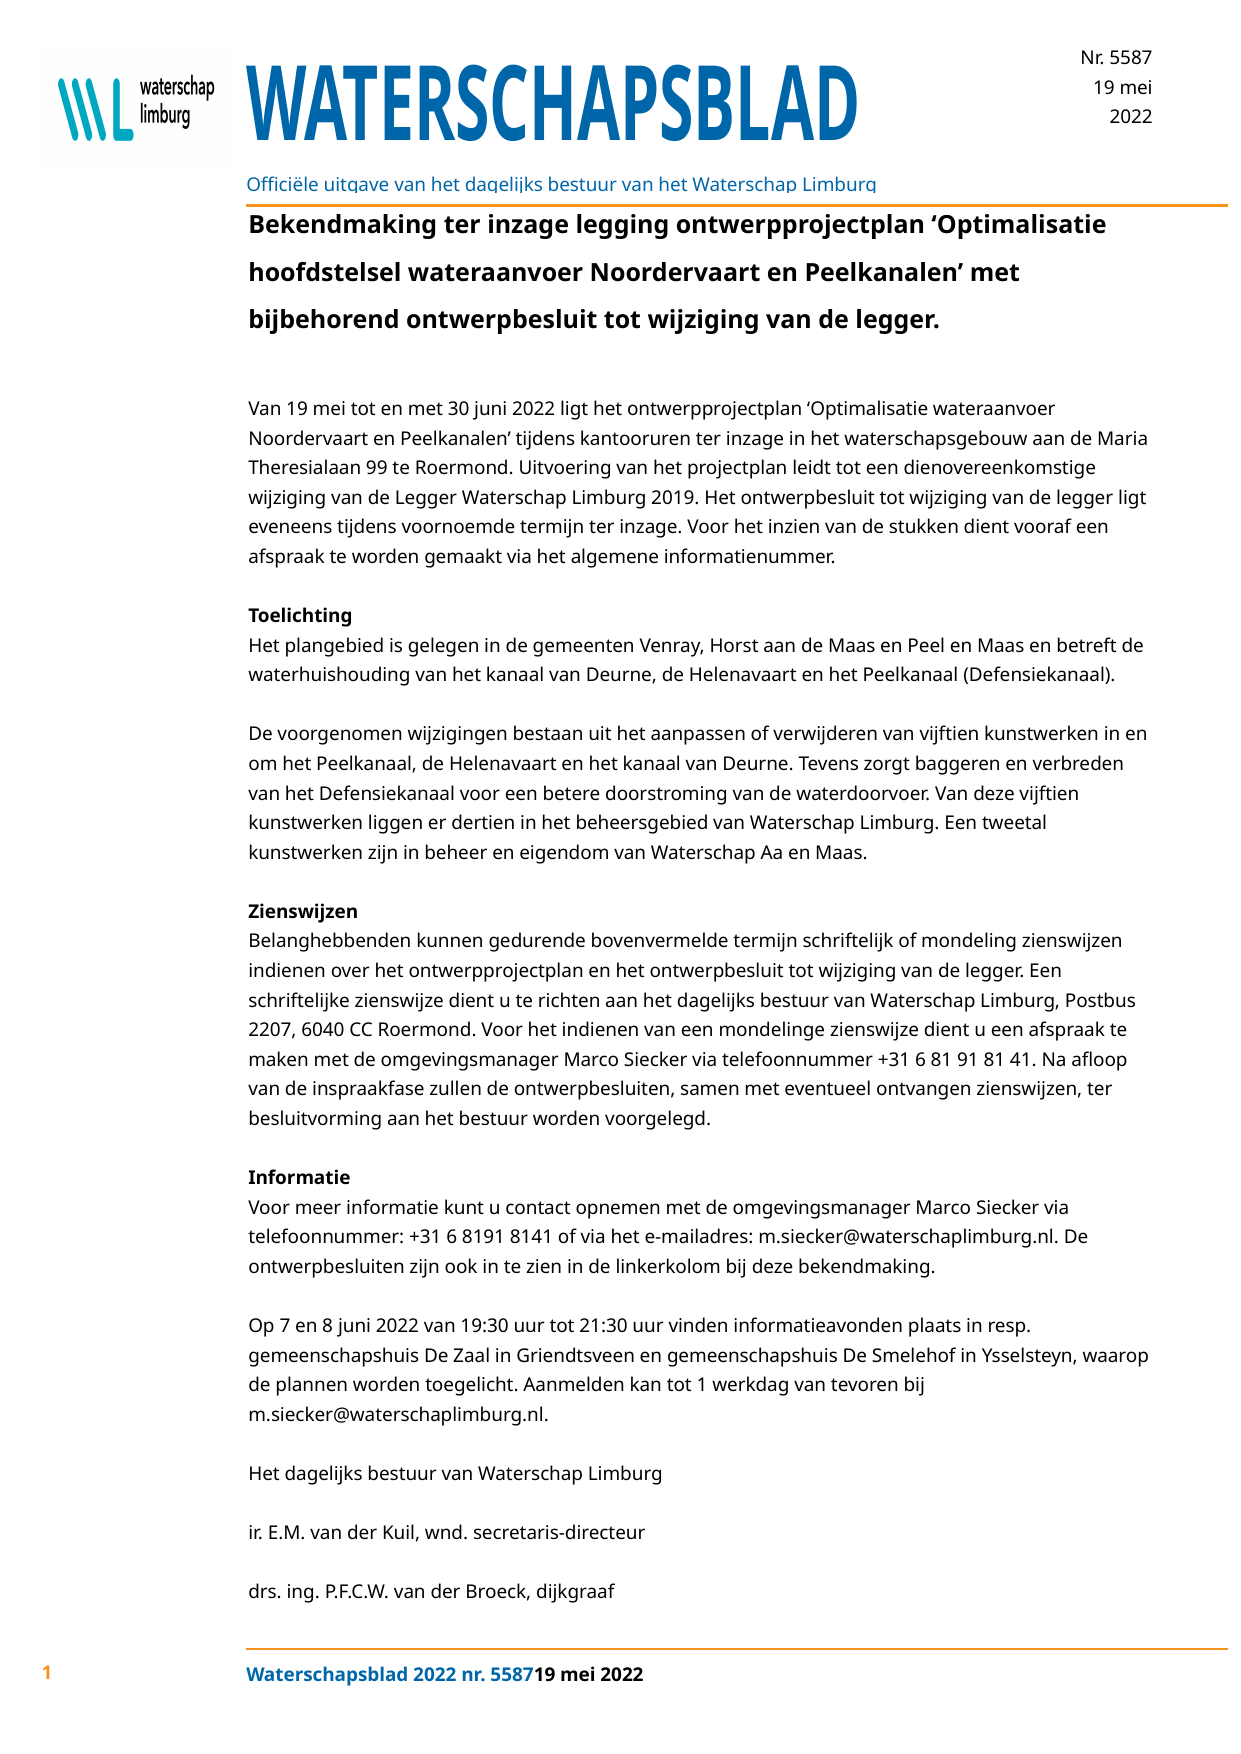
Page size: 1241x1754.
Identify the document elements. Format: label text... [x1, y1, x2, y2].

text Belanghebbenden kunnen gedurende bovenvermelde termijn schriftelijk of mondeling zienswijzen indienen over het ontwerpprojectplan en het ontwerpbesluit tot wijziging van de legger. Een schriftelijke zienswijze dient u te richten aan het dagelijks bestuur van Waterschap Limburg, Postbus 2207, 6040 CC Roermond. Voor het indienen van een mondelinge zienswijze dient u een afspraak te maken met de omgevingsmanager Marco Siecker via telefoonnummer +31 6 81 91 81 41. Na afloop van de inspraakfase zullen de ontwerpbesluiten, samen met eventueel ontvangen zienswijzen, ter besluitvorming aan het bestuur worden voorgelegd. [248, 928, 1152, 1131]
text Informatie [248, 1164, 1152, 1190]
picture [41, 47, 231, 172]
text Toelichting [248, 602, 1152, 628]
text ir. E.M. van der Kuil, wnd. secretaris-directeur [248, 1519, 1152, 1545]
text Bekendmaking ter inzage legging ontwerpprojectplan ‘Optimalisatie hoofdstelsel wateraanvoer Noordervaart en Peelkanalen’ met bijbehorend ontwerpbesluit tot wijziging van de legger. [248, 207, 1152, 336]
text Zienswijzen [248, 898, 1152, 924]
text Voor meer informatie kunt u contact opnemen met de omgevingsmanager Marco Siecker via telefoonnummer: +31 6 8191 8141 of via het e-mailadres: m.siecker@waterschaplimburg.nl. De ontwerpbesluiten zijn ook in te zien in de linkerkolom bij deze bekendmaking. [248, 1194, 1152, 1279]
text Het plangebied is gelegen in de gemeenten Venray, Horst aan de Maas en Peel en Maas en betreft de waterhuishouding van het kanaal van Deurne, de Helenavaart en het Peelkanaal (Defensiekanaal). [248, 632, 1152, 687]
text Van 19 mei tot en met 30 juni 2022 ligt het ontwerpprojectplan ‘Optimalisatie wateraanvoer Noordervaart en Peelkanalen’ tijdens kantooruren ter inzage in het waterschapsgebouw aan de Maria Theresialaan 99 te Roermond. Uitvoering van het projectplan leidt tot een dienovereenkomstige wijziging van de Legger Waterschap Limburg 2019. Het ontwerpbesluit tot wijziging van de legger ligt eveneens tijdens voornoemde termijn ter inzage. Voor het inzien van de stukken dient vooraf een afspraak te worden gemaakt via het algemene informatienummer. [248, 395, 1152, 569]
text De voorgenomen wijzigingen bestaan uit het aanpassen of verwijderen van vijftien kunstwerken in en om het Peelkanaal, de Helenavaart en het kanaal van Deurne. Tevens zorgt baggeren en verbreden van het Defensiekanaal voor een betere doorstroming van de waterdoorvoer. Van deze vijftien kunstwerken liggen er dertien in het beheersgebied van Waterschap Limburg. Een tweetal kunstwerken zijn in beheer en eigendom van Waterschap Aa en Maas. [248, 721, 1152, 864]
text drs. ing. P.F.C.W. van der Broeck, dijkgraaf [248, 1578, 1152, 1604]
text Het dagelijks bestuur van Waterschap Limburg [248, 1460, 1152, 1486]
text Op 7 en 8 juni 2022 van 19:30 uur tot 21:30 uur vinden informatieavonden plaats in resp. gemeenschapshuis De Zaal in Griendtsveen en gemeenschapshuis De Smelehof in Ysselsteyn, waarop de plannen worden toegelicht. Aanmelden kan tot 1 werkdag van tevoren bij m.siecker@waterschaplimburg.nl. [248, 1312, 1152, 1427]
